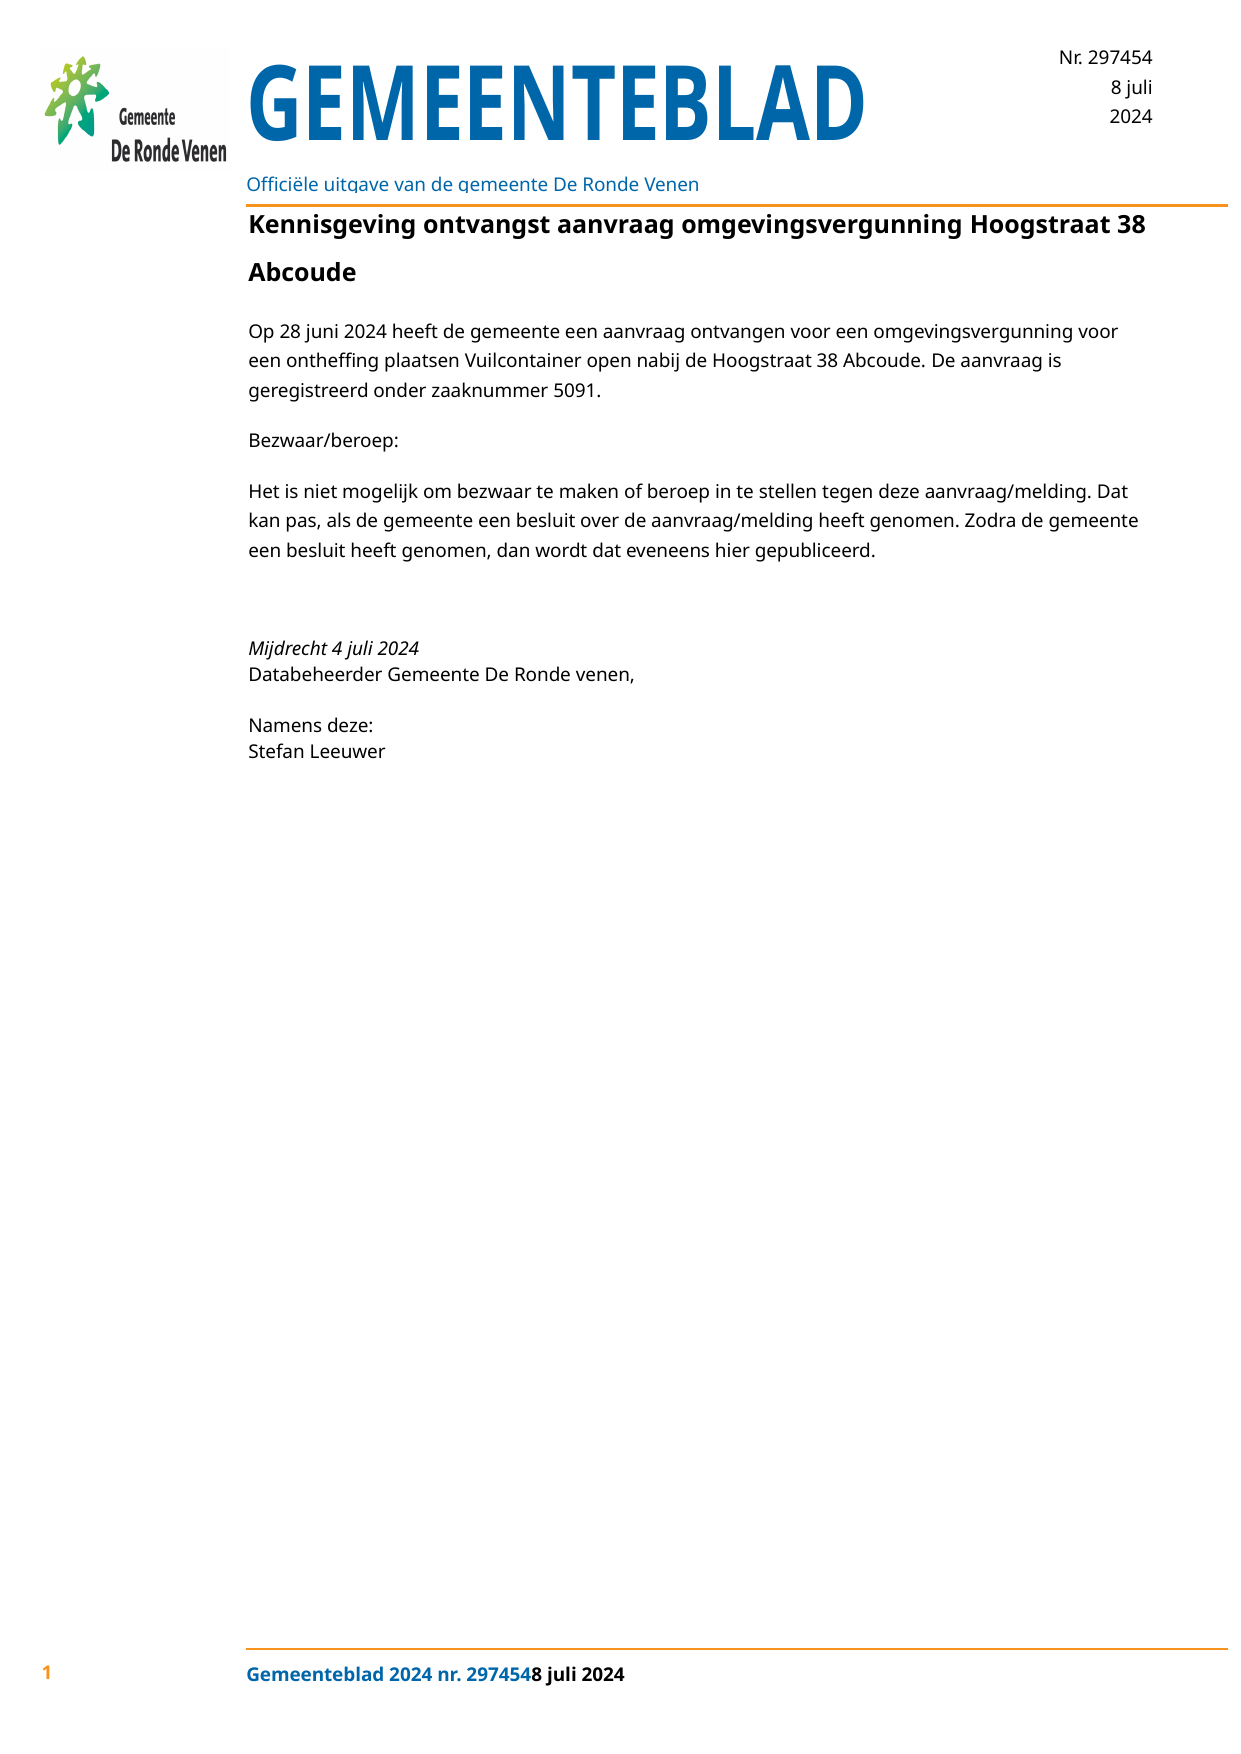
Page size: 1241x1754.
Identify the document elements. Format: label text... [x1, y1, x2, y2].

text Het is niet mogelijk om bezwaar te maken of beroep in te stellen tegen deze aanvraag/melding. Dat kan pas, als de gemeente een besluit over de aanvraag/melding heeft genomen. Zodra de gemeente een besluit heeft genomen, dan wordt dat eveneens hier gepubliceerd. [248, 478, 1152, 563]
text Mijdrecht 4 juli 2024 [248, 635, 1152, 661]
text Op 28 juni 2024 heeft de gemeente een aanvraag ontvangen voor een omgevingsvergunning voor een ontheffing plaatsen Vuilcontainer open nabij de Hoogstraat 38 Abcoude. De aanvraag is geregistreerd onder zaaknummer 5091. [248, 318, 1152, 403]
text Stefan Leeuwer [248, 738, 1152, 764]
text Namens deze: [248, 712, 1152, 738]
picture [41, 47, 231, 172]
text Bezwaar/beroep: [248, 427, 1152, 453]
text Databeheerder Gemeente De Ronde venen, [248, 661, 1152, 687]
text Kennisgeving ontvangst aanvraag omgevingsvergunning Hoogstraat 38 Abcoude [248, 207, 1152, 288]
